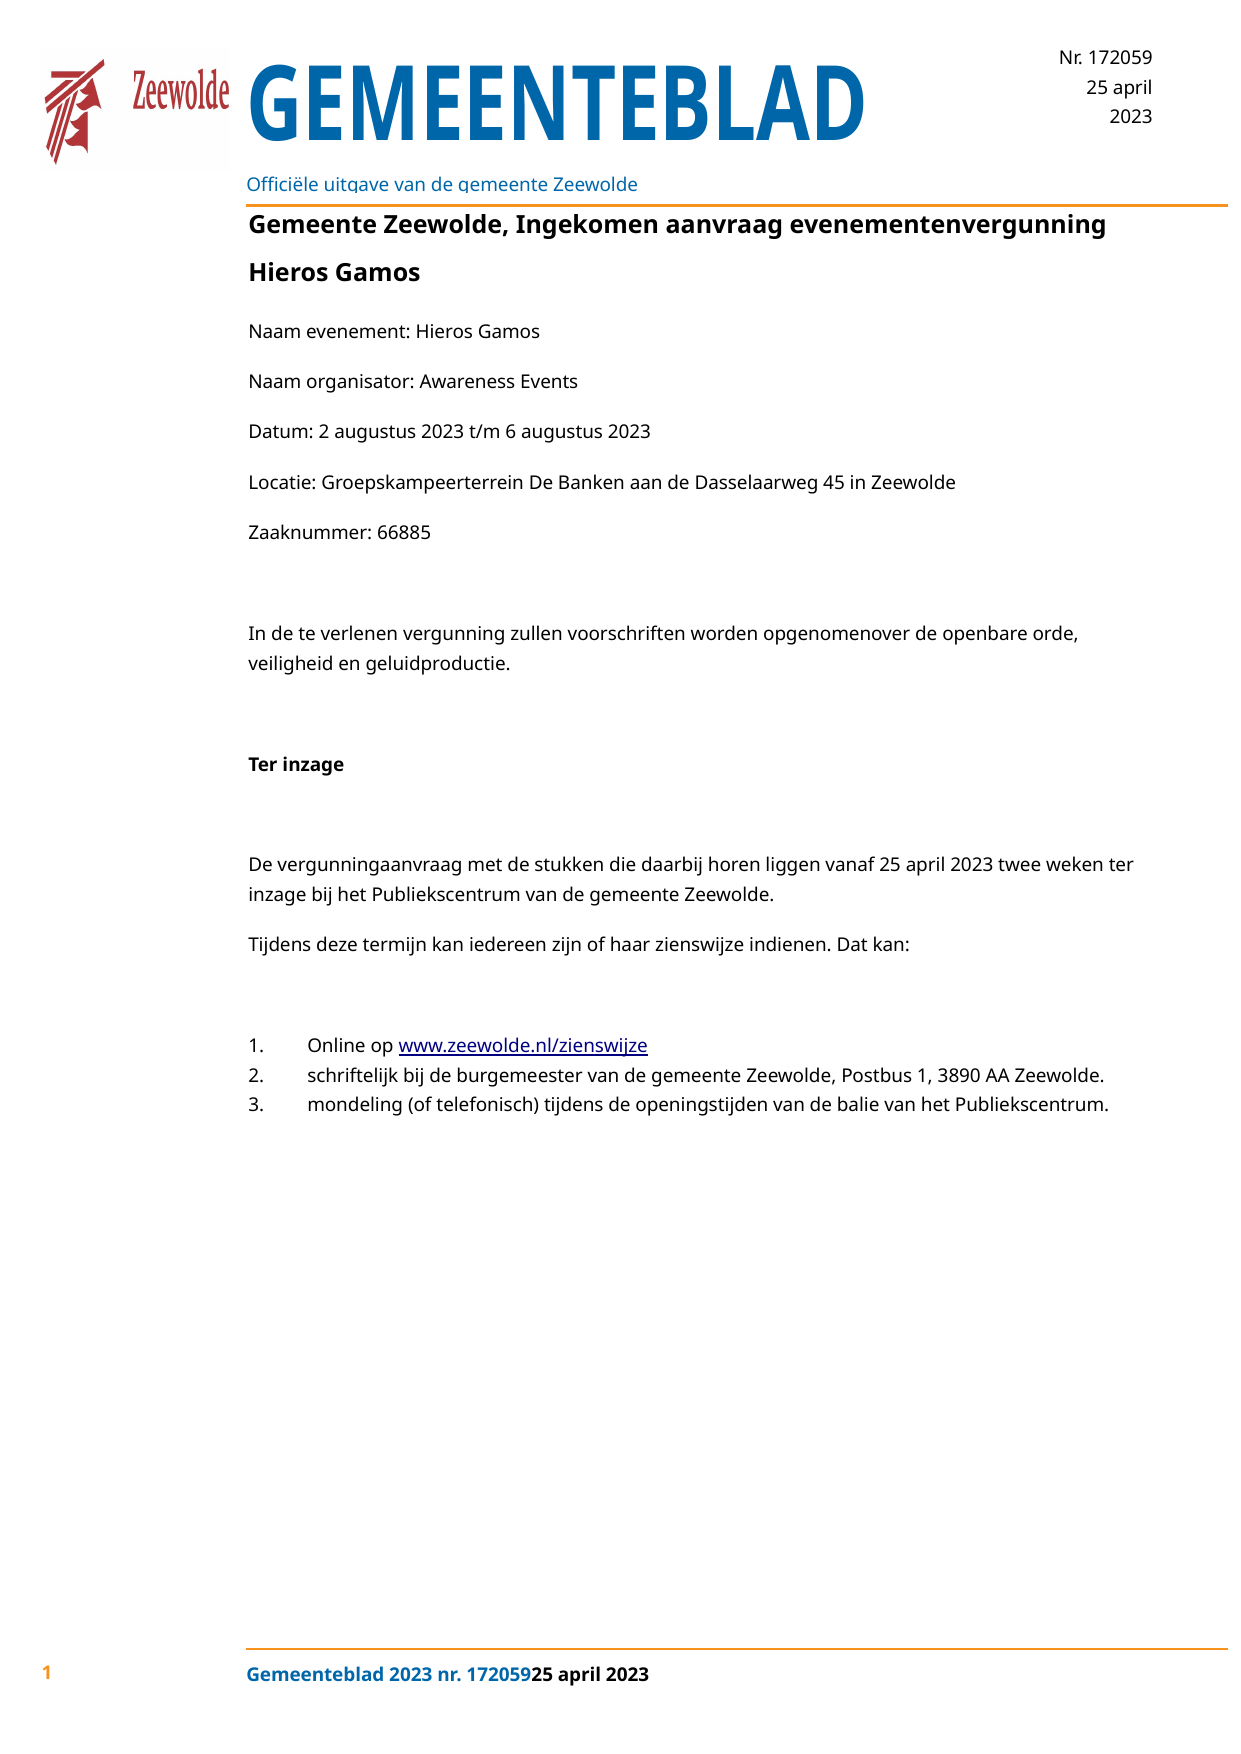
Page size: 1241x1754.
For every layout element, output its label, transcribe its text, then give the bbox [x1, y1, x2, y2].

text Locatie: Groepskampeerterrein De Banken aan de Dasselaarweg 45 in Zeewolde [248, 469, 1152, 495]
list schriftelijk bij de burgemeester van de gemeente Zeewolde, Postbus 1, 3890 AA Zeewolde. [248, 1062, 1152, 1088]
text Ter inzage [248, 751, 1152, 777]
text Naam organisator: Awareness Events [248, 368, 1152, 394]
list Online op www.zeewolde.nl/zienswijze [248, 1032, 1152, 1058]
text Zaaknummer: 66885 [248, 519, 1152, 545]
text Naam evenement: Hieros Gamos [248, 318, 1152, 344]
text In de te verlenen vergunning zullen voorschriften worden opgenomenover de openbare orde, veiligheid en geluidproductie. [248, 620, 1152, 676]
text De vergunningaanvraag met de stukken die daarbij horen liggen vanaf 25 april 2023 twee weken ter inzage bij het Publiekscentrum van de gemeente Zeewolde. [248, 852, 1152, 907]
text Tijdens deze termijn kan iedereen zijn of haar zienswijze indienen. Dat kan: [248, 932, 1152, 957]
list mondeling (of telefonisch) tijdens de openingstijden van de balie van het Publiekscentrum. [248, 1092, 1152, 1117]
text Datum: 2 augustus 2023 t/m 6 augustus 2023 [248, 419, 1152, 444]
text Gemeente Zeewolde, Ingekomen aanvraag evenementenvergunning Hieros Gamos [248, 207, 1152, 288]
picture [41, 47, 231, 172]
